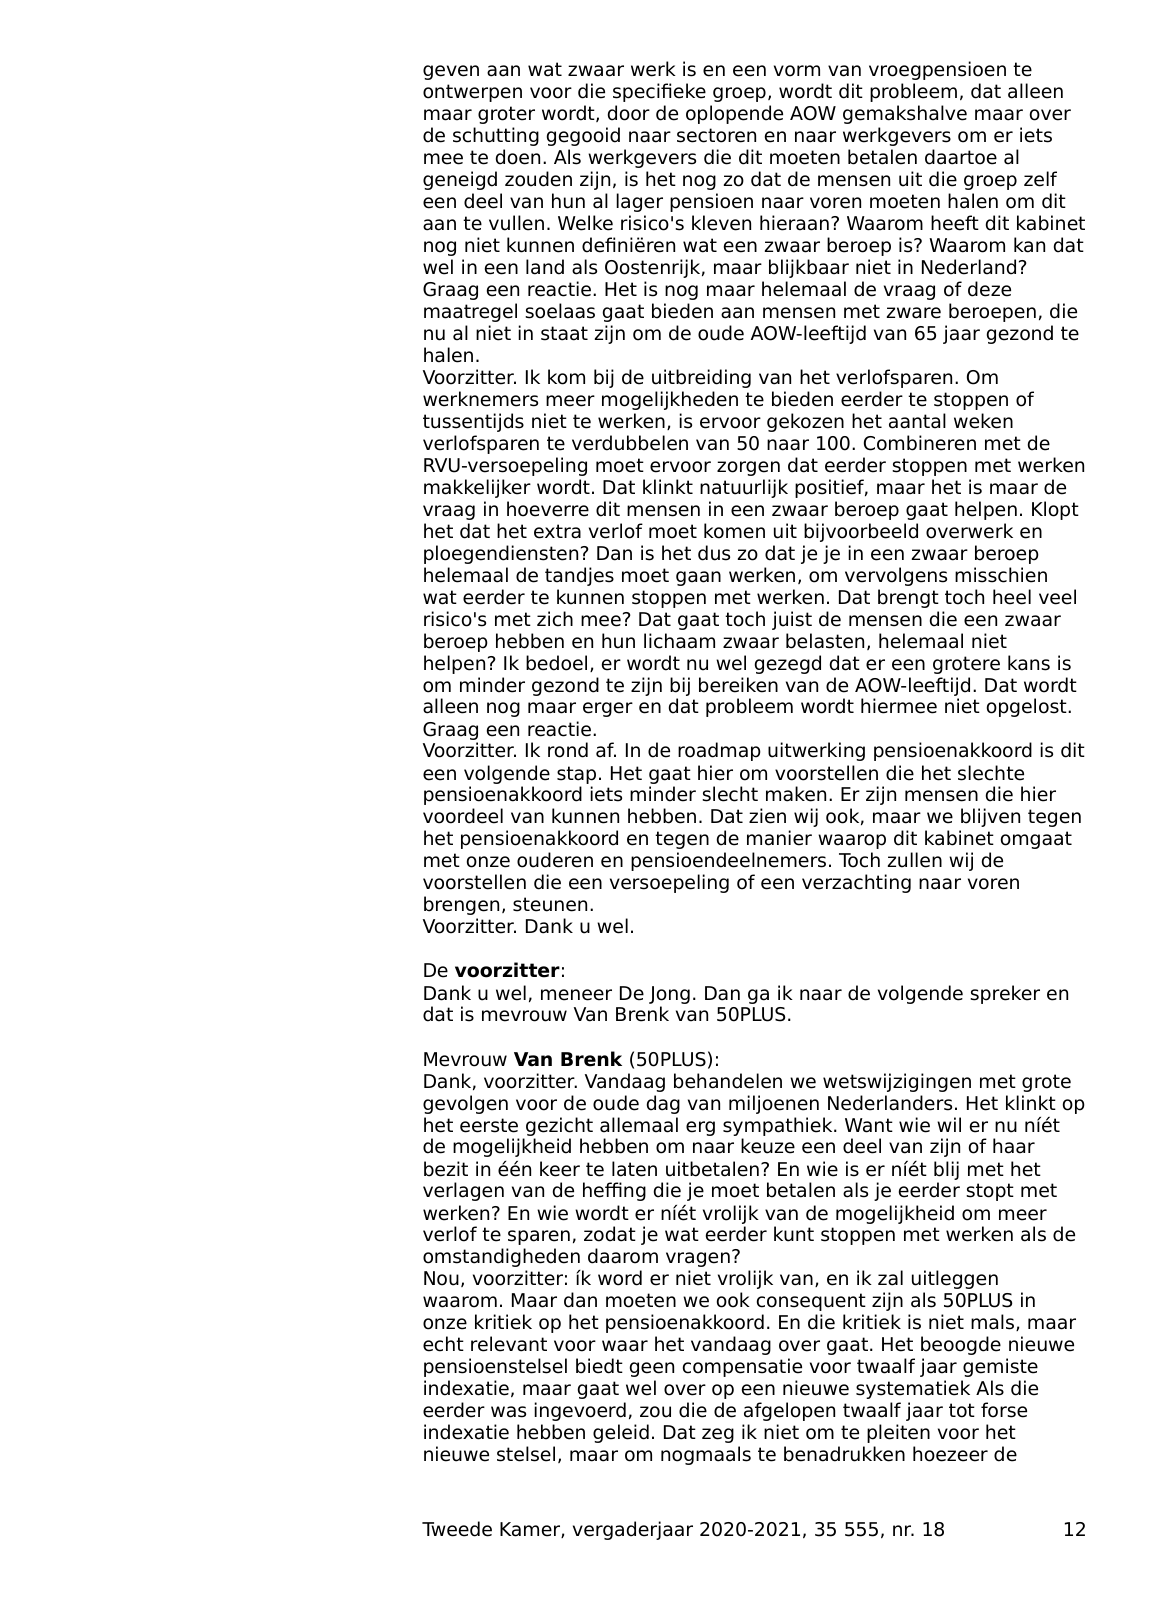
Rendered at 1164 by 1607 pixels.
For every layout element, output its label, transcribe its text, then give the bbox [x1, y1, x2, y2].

text Voorzitter. Ik kom bij de uitbreiding van het verlofsparen. Om werknemers meer mogelijkheden te bieden eerder te stoppen of tussentijds niet te werken, is ervoor gekozen het aantal weken verlofsparen te verdubbelen van 50 naar 100. Combineren met de RVU-versoepeling moet ervoor zorgen dat eerder stoppen met werken makkelijker wordt. Dat klinkt natuurlijk positief, maar het is maar de vraag in hoeverre dit mensen in een zwaar beroep gaat helpen. Klopt het dat het extra verlof moet komen uit bijvoorbeeld overwerk en ploegendiensten? Dan is het dus zo dat je je in een zwaar beroep helemaal de tandjes moet gaan werken, om vervolgens misschien wat eerder te kunnen stoppen met werken. Dat brengt toch heel veel risico's met zich mee? Dat gaat toch juist de mensen die een zwaar beroep hebben en hun lichaam zwaar belasten, helemaal niet helpen? Ik bedoel, er wordt nu wel gezegd dat er een grotere kans is om minder gezond te zijn bij bereiken van de AOW-leeftijd. Dat wordt alleen nog maar erger en dat probleem wordt hiermee niet opgelost. Graag een reactie. [422, 367, 1087, 740]
text geven aan wat zwaar werk is en een vorm van vroegpensioen te ontwerpen voor die specifieke groep, wordt dit probleem, dat alleen maar groter wordt, door de oplopende AOW gemakshalve maar over de schutting gegooid naar sectoren en naar werkgevers om er iets mee te doen. Als werkgevers die dit moeten betalen daartoe al geneigd zouden zijn, is het nog zo dat de mensen uit die groep zelf een deel van hun al lager pensioen naar voren moeten halen om dit aan te vullen. Welke risico's kleven hieraan? Waarom heeft dit kabinet nog niet kunnen definiëren wat een zwaar beroep is? Waarom kan dat wel in een land als Oostenrijk, maar blijkbaar niet in Nederland? Graag een reactie. Het is nog maar helemaal de vraag of deze maatregel soelaas gaat bieden aan mensen met zware beroepen, die nu al niet in staat zijn om de oude AOW-leeftijd van 65 jaar gezond te halen. [422, 59, 1087, 367]
text Dank, voorzitter. Vandaag behandelen we wetswijzigingen met grote gevolgen voor de oude dag van miljoenen Nederlanders. Het klinkt op het eerste gezicht allemaal erg sympathiek. Want wie wil er nu níét de mogelijkheid hebben om naar keuze een deel van zijn of haar bezit in één keer te laten uitbetalen? En wie is er níét blij met het verlagen van de heffing die je moet betalen als je eerder stopt met werken? En wie wordt er níét vrolijk van de mogelijkheid om meer verlof te sparen, zodat je wat eerder kunt stoppen met werken als de omstandigheden daarom vragen? [422, 1071, 1087, 1268]
text Voorzitter. Dank u wel. [422, 916, 1087, 938]
text Dank u wel, meneer De Jong. Dan ga ik naar de volgende spreker en dat is mevrouw Van Brenk van 50PLUS. [422, 982, 1087, 1026]
text Mevrouw Van Brenk (50PLUS): [422, 1048, 1087, 1071]
text Voorzitter. Ik rond af. In de roadmap uitwerking pensioenakkoord is dit een volgende stap. Het gaat hier om voorstellen die het slechte pensioenakkoord iets minder slecht maken. Er zijn mensen die hier voordeel van kunnen hebben. Dat zien wij ook, maar we blijven tegen het pensioenakkoord en tegen de manier waarop dit kabinet omgaat met onze ouderen en pensioendeelnemers. Toch zullen wij de voorstellen die een versoepeling of een verzachting naar voren brengen, steunen. [422, 740, 1087, 916]
text Nou, voorzitter: ík word er niet vrolijk van, en ik zal uitleggen waarom. Maar dan moeten we ook consequent zijn als 50PLUS in onze kritiek op het pensioenakkoord. En die kritiek is niet mals, maar echt relevant voor waar het vandaag over gaat. Het beoogde nieuwe pensioenstelsel biedt geen compensatie voor twaalf jaar gemiste indexatie, maar gaat wel over op een nieuwe systematiek Als die eerder was ingevoerd, zou die de afgelopen twaalf jaar tot forse indexatie hebben geleid. Dat zeg ik niet om te pleiten voor het nieuwe stelsel, maar om nogmaals te benadrukken hoezeer de [422, 1268, 1087, 1466]
text De voorzitter: [422, 960, 1087, 982]
